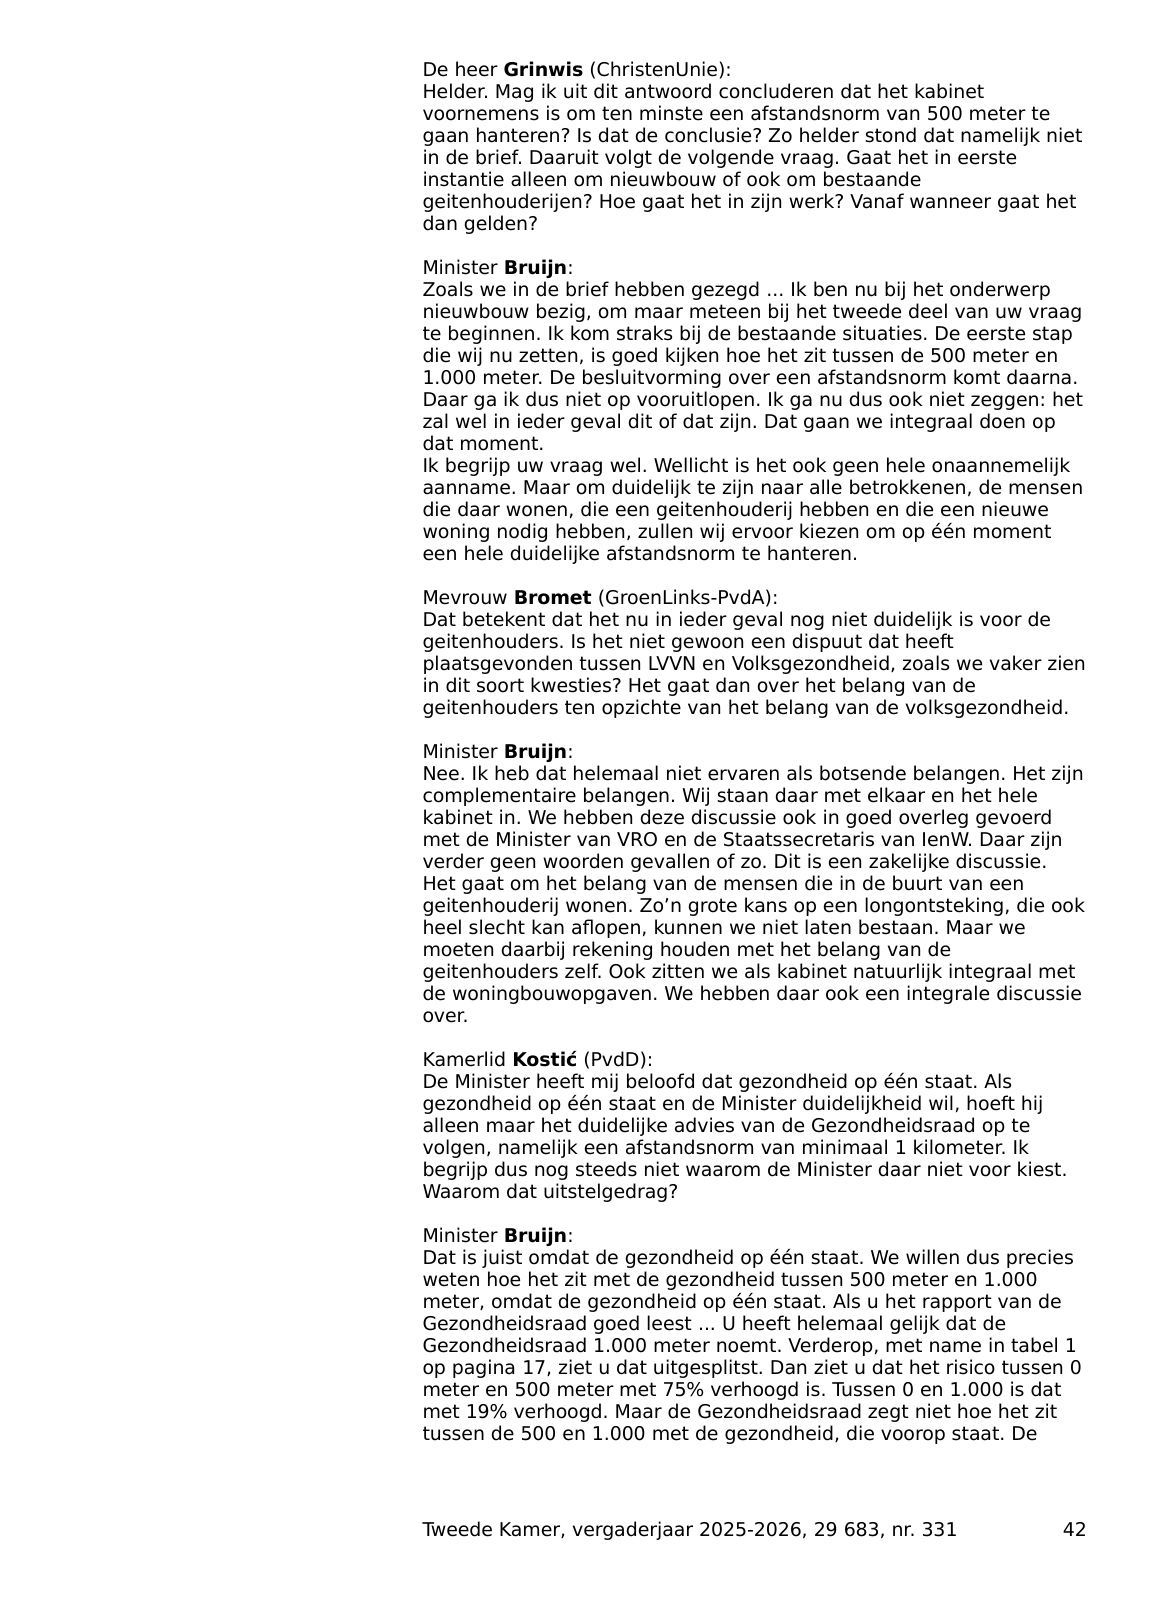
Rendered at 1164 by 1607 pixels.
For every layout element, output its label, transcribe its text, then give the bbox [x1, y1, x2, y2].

text Dat betekent dat het nu in ieder geval nog niet duidelijk is voor de geitenhouders. Is het niet gewoon een dispuut dat heeft plaatsgevonden tussen LVVN en Volksgezondheid, zoals we vaker zien in dit soort kwesties? Het gaat dan over het belang van de geitenhouders ten opzichte van het belang van de volksgezondheid. [422, 609, 1087, 719]
text Mevrouw Bromet (GroenLinks-PvdA): [422, 587, 1087, 609]
text Helder. Mag ik uit dit antwoord concluderen dat het kabinet voornemens is om ten minste een afstandsnorm van 500 meter te gaan hanteren? Is dat de conclusie? Zo helder stond dat namelijk niet in de brief. Daaruit volgt de volgende vraag. Gaat het in eerste instantie alleen om nieuwbouw of ook om bestaande geitenhouderijen? Hoe gaat het in zijn werk? Vanaf wanneer gaat het dan gelden? [422, 81, 1087, 235]
text De Minister heeft mij beloofd dat gezondheid op één staat. Als gezondheid op één staat en de Minister duidelijkheid wil, hoeft hij alleen maar het duidelijke advies van de Gezondheidsraad op te volgen, namelijk een afstandsnorm van minimaal 1 kilometer. Ik begrijp dus nog steeds niet waarom de Minister daar niet voor kiest. Waarom dat uitstelgedrag? [422, 1071, 1087, 1203]
text Zoals we in de brief hebben gezegd ... Ik ben nu bij het onderwerp nieuwbouw bezig, om maar meteen bij het tweede deel van uw vraag te beginnen. Ik kom straks bij de bestaande situaties. De eerste stap die wij nu zetten, is goed kijken hoe het zit tussen de 500 meter en 1.000 meter. De besluitvorming over een afstandsnorm komt daarna. Daar ga ik dus niet op vooruitlopen. Ik ga nu dus ook niet zeggen: het zal wel in ieder geval dit of dat zijn. Dat gaan we integraal doen op dat moment. [422, 279, 1087, 455]
text Minister Bruijn: [422, 257, 1087, 279]
text Kamerlid Kostić (PvdD): [422, 1049, 1087, 1071]
text Minister Bruijn: [422, 741, 1087, 763]
text Nee. Ik heb dat helemaal niet ervaren als botsende belangen. Het zijn complementaire belangen. Wij staan daar met elkaar en het hele kabinet in. We hebben deze discussie ook in goed overleg gevoerd met de Minister van VRO en de Staatssecretaris van IenW. Daar zijn verder geen woorden gevallen of zo. Dit is een zakelijke discussie. Het gaat om het belang van de mensen die in de buurt van een geitenhouderij wonen. Zo’n grote kans op een longontsteking, die ook heel slecht kan aflopen, kunnen we niet laten bestaan. Maar we moeten daarbij rekening houden met het belang van de geitenhouders zelf. Ook zitten we als kabinet natuurlijk integraal met de woningbouwopgaven. We hebben daar ook een integrale discussie over. [422, 763, 1087, 1027]
text Dat is juist omdat de gezondheid op één staat. We willen dus precies weten hoe het zit met de gezondheid tussen 500 meter en 1.000 meter, omdat de gezondheid op één staat. Als u het rapport van de Gezondheidsraad goed leest ... U heeft helemaal gelijk dat de Gezondheidsraad 1.000 meter noemt. Verderop, met name in tabel 1 op pagina 17, ziet u dat uitgesplitst. Dan ziet u dat het risico tussen 0 meter en 500 meter met 75% verhoogd is. Tussen 0 en 1.000 is dat met 19% verhoogd. Maar de Gezondheidsraad zegt niet hoe het zit tussen de 500 en 1.000 met de gezondheid, die voorop staat. De [422, 1247, 1087, 1445]
text De heer Grinwis (ChristenUnie): [422, 59, 1087, 81]
text Minister Bruijn: [422, 1225, 1087, 1247]
text Ik begrijp uw vraag wel. Wellicht is het ook geen hele onaannemelijk aanname. Maar om duidelijk te zijn naar alle betrokkenen, de mensen die daar wonen, die een geitenhouderij hebben en die een nieuwe woning nodig hebben, zullen wij ervoor kiezen om op één moment een hele duidelijke afstandsnorm te hanteren. [422, 455, 1087, 565]
